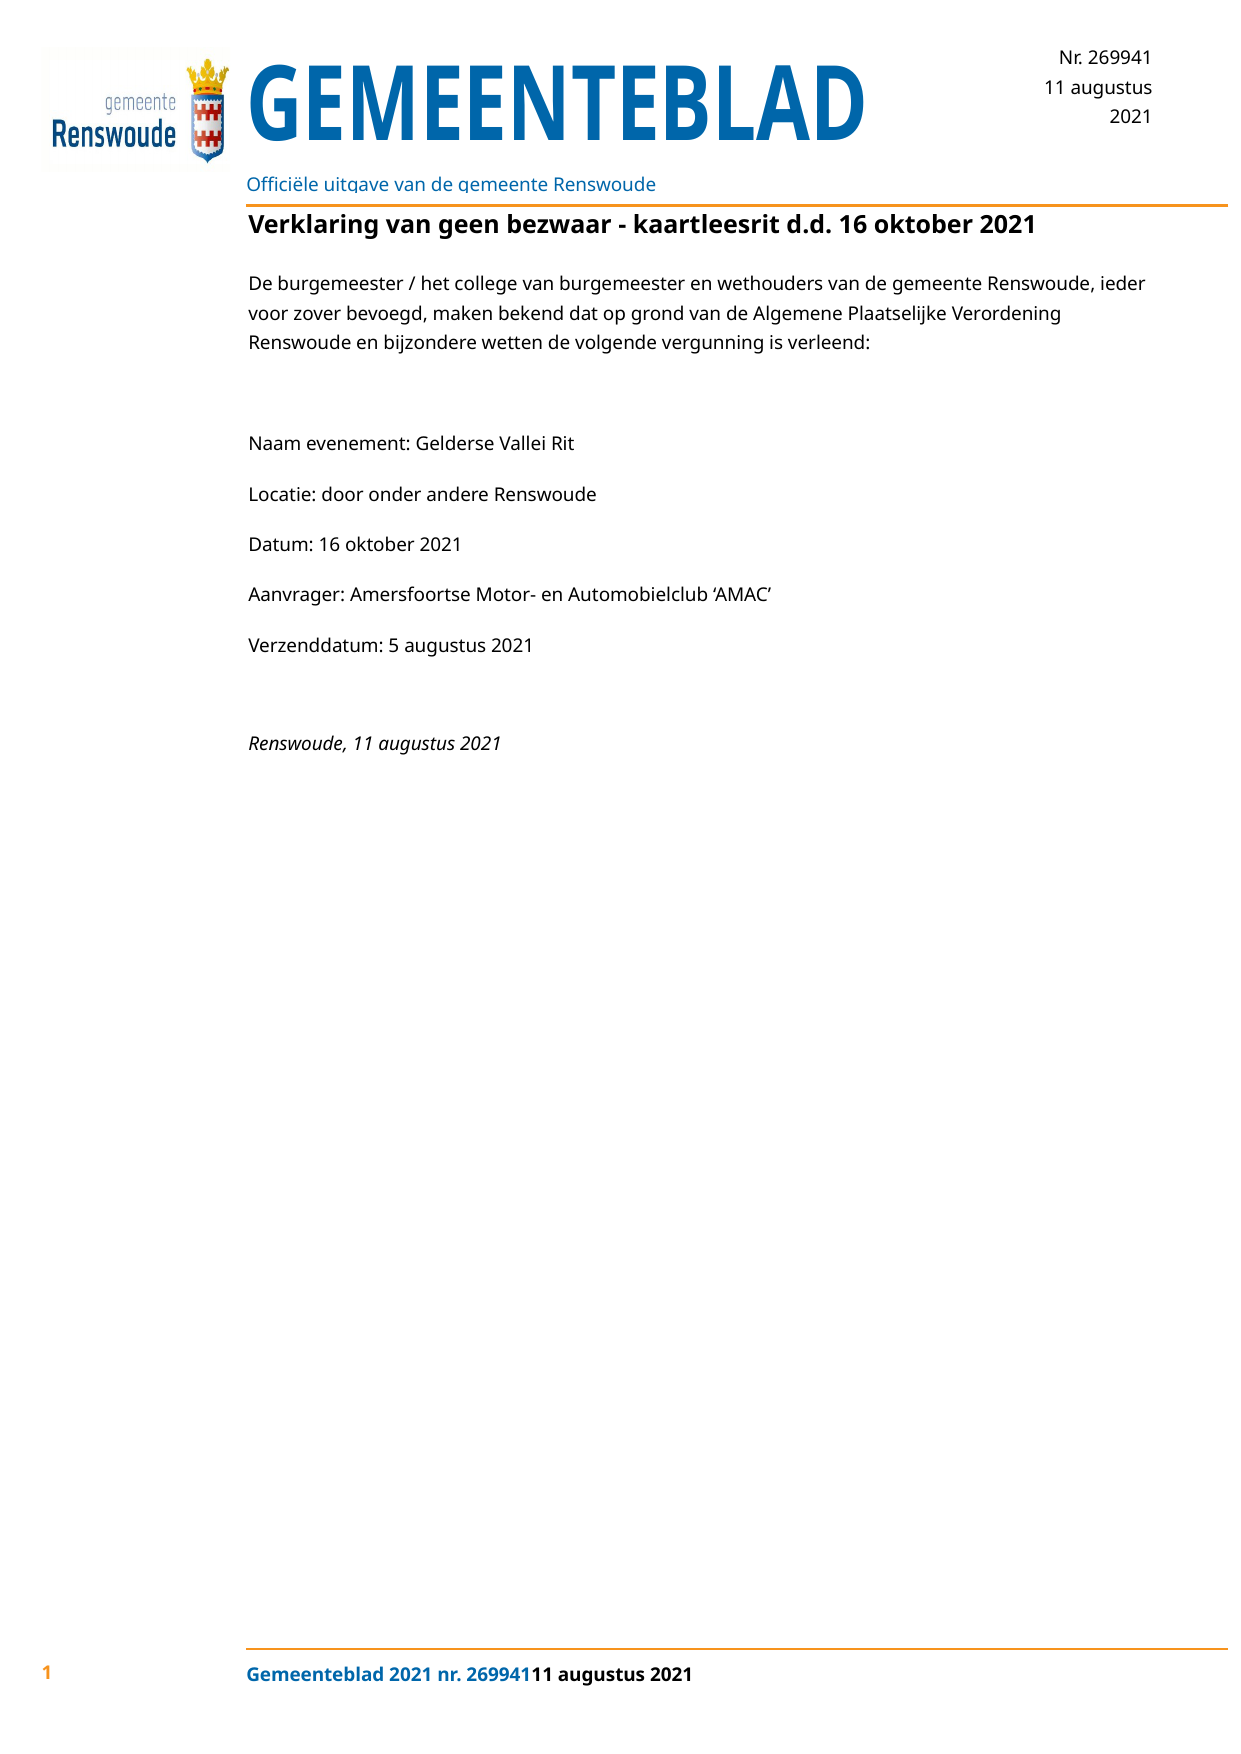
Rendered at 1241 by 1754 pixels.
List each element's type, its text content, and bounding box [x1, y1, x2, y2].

text Verklaring van geen bezwaar - kaartleesrit d.d. 16 oktober 2021 [248, 207, 1152, 241]
text Renswoude, 11 augustus 2021 [248, 730, 1152, 756]
text Aanvrager: Amersfoortse Motor- en Automobielclub ‘AMAC’ [248, 582, 1152, 607]
text Locatie: door onder andere Renswoude [248, 481, 1152, 506]
picture [41, 47, 231, 172]
text Verzenddatum: 5 augustus 2021 [248, 632, 1152, 658]
text De burgemeester / het college van burgemeester en wethouders van de gemeente Renswoude, ieder voor zover bevoegd, maken bekend dat op grond van de Algemene Plaatselijke Verordening Renswoude en bijzondere wetten de volgende vergunning is verleend: [248, 270, 1152, 355]
text Datum: 16 oktober 2021 [248, 531, 1152, 557]
text Naam evenement: Gelderse Vallei Rit [248, 430, 1152, 456]
